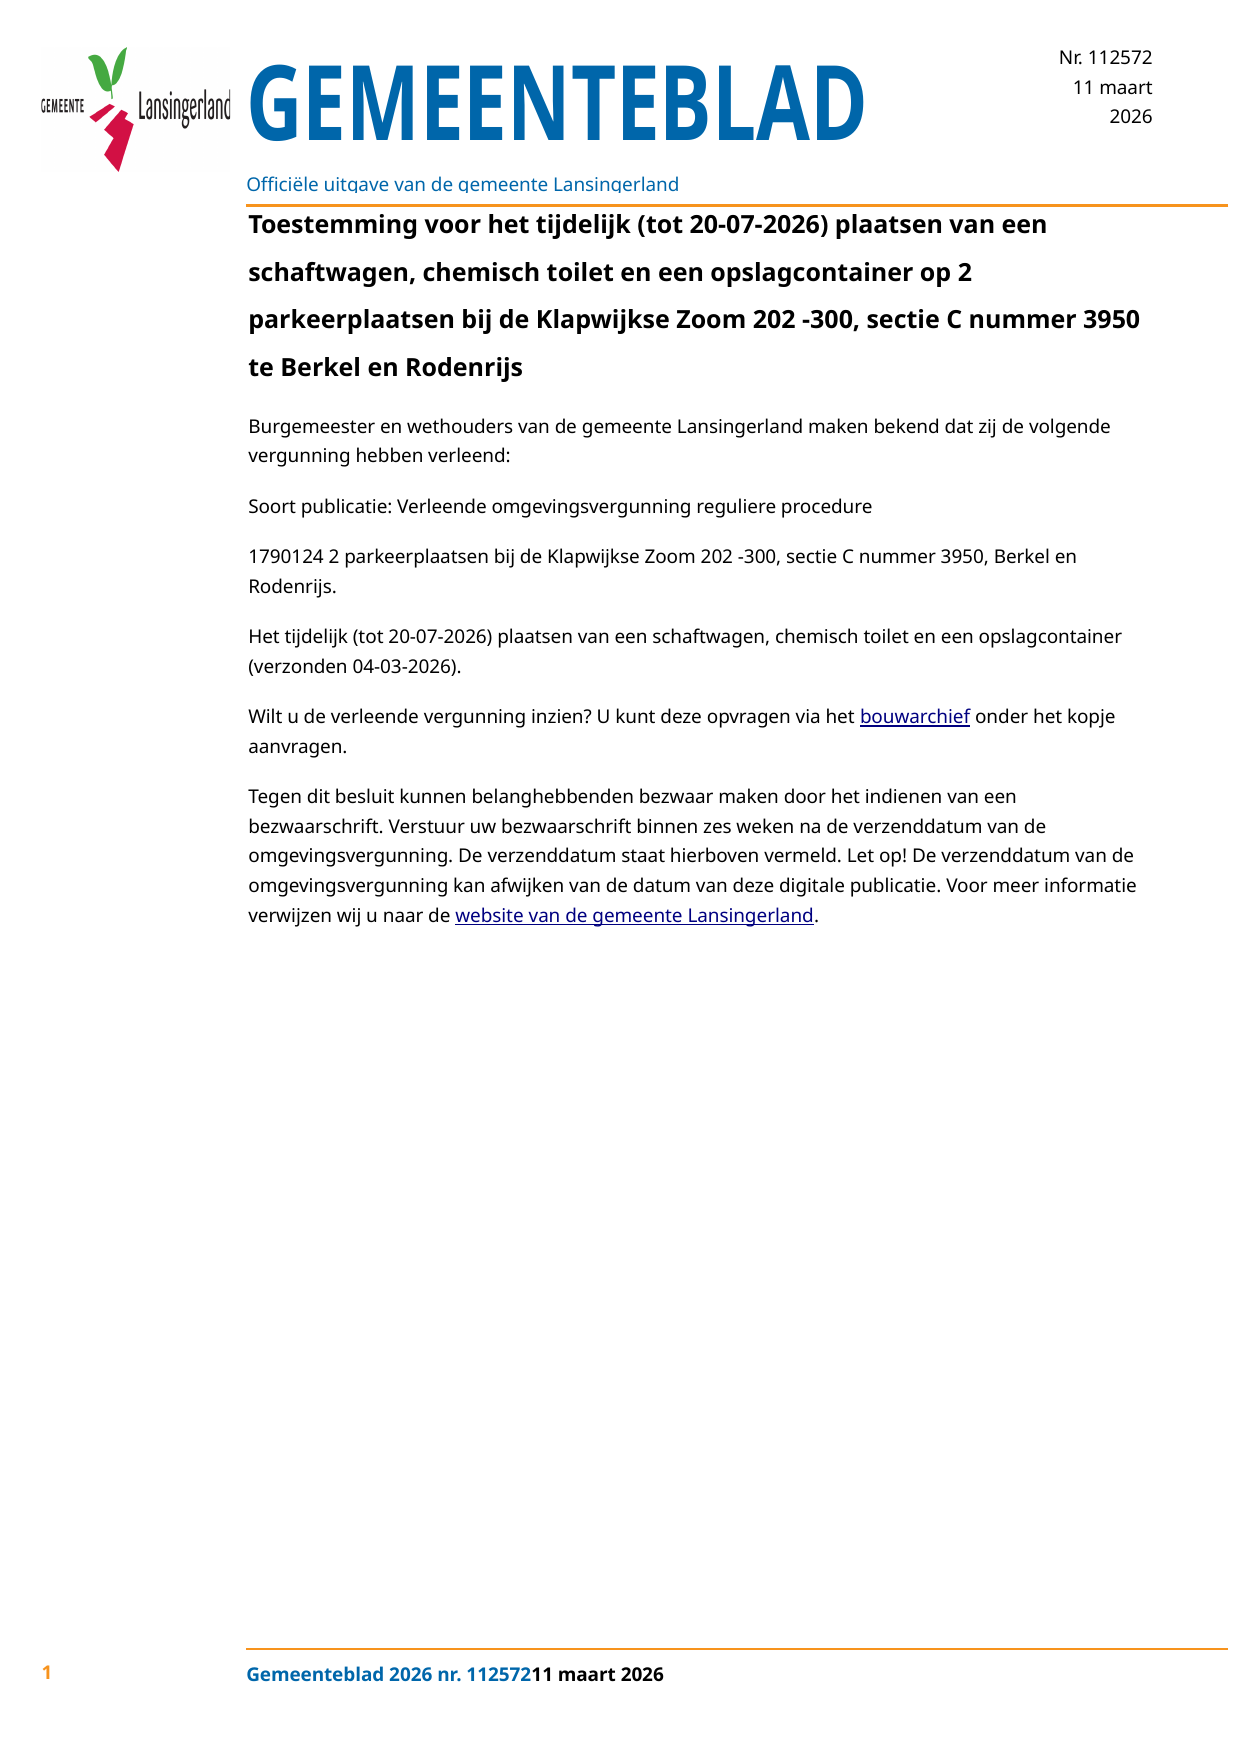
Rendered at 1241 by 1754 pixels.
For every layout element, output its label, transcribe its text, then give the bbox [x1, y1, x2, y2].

text Tegen dit besluit kunnen belanghebbenden bezwaar maken door het indienen van een bezwaarschrift. Verstuur uw bezwaarschrift binnen zes weken na de verzenddatum van de omgevingsvergunning. De verzenddatum staat hierboven vermeld. Let op! De verzenddatum van de omgevingsvergunning kan afwijken van de datum van deze digitale publicatie. Voor meer informatie verwijzen wij u naar de website van de gemeente Lansingerland. [248, 783, 1152, 928]
text Burgemeester en wethouders van de gemeente Lansingerland maken bekend dat zij de volgende vergunning hebben verleend: [248, 413, 1152, 468]
picture [41, 47, 231, 172]
text Wilt u de verleende vergunning inzien? U kunt deze opvragen via het bouwarchief onder het kopje aanvragen. [248, 703, 1152, 759]
text Toestemming voor het tijdelijk (tot 20-07-2026) plaatsen van een schaftwagen, chemisch toilet en een opslagcontainer op 2 parkeerplaatsen bij de Klapwijkse Zoom 202 -300, sectie C nummer 3950 te Berkel en Rodenrijs [248, 207, 1152, 384]
text 1790124 2 parkeerplaatsen bij de Klapwijkse Zoom 202 -300, sectie C nummer 3950, Berkel en Rodenrijs. [248, 543, 1152, 599]
text Soort publicatie: Verleende omgevingsvergunning reguliere procedure [248, 493, 1152, 519]
text Het tijdelijk (tot 20-07-2026) plaatsen van een schaftwagen, chemisch toilet en een opslagcontainer (verzonden 04-03-2026). [248, 623, 1152, 679]
